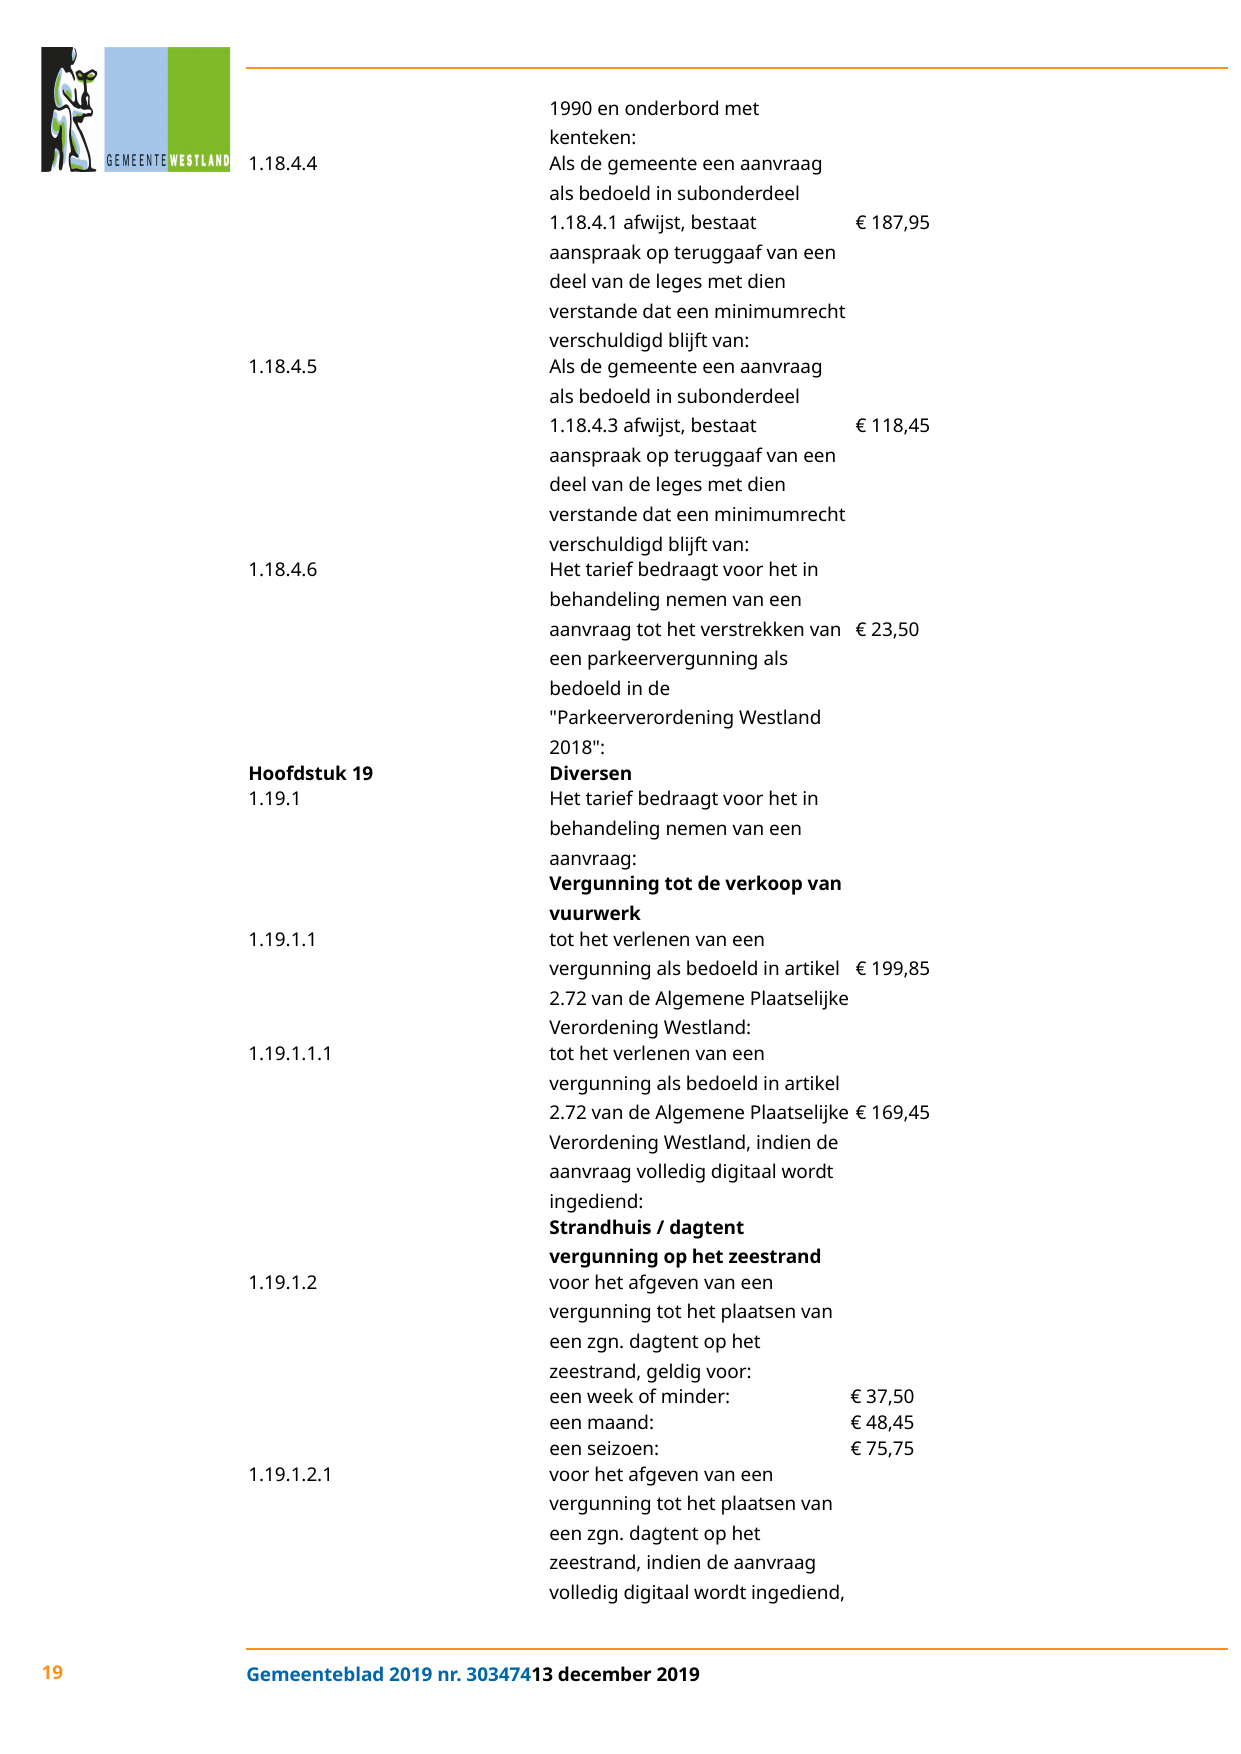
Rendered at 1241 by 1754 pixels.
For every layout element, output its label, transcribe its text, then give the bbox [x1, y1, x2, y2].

table_cell € 23,50 [850, 557, 1152, 760]
table_cell [248, 870, 549, 926]
table_cell [850, 786, 1152, 870]
table_cell Het tarief bedraagt voor het in behandeling nemen van een aanvraag: [549, 786, 850, 870]
table_cell 1.19.1.1 [248, 926, 549, 1040]
table_cell 1.19.1.2.1 [248, 1461, 549, 1605]
table_cell € 169,45 [850, 1040, 1152, 1214]
table_cell 1990 en onderbord met kenteken: [549, 95, 850, 150]
table_cell [850, 760, 1152, 786]
table_cell 1.18.4.5 [248, 353, 549, 557]
table_cell € 37,50 [850, 1384, 1152, 1409]
table_cell een maand: [549, 1409, 850, 1435]
table_cell Diversen [549, 760, 850, 786]
table_cell [850, 1461, 1152, 1605]
table_cell € 187,95 [850, 150, 1152, 353]
table_cell [248, 95, 549, 150]
table_cell [248, 1409, 549, 1435]
table_cell € 199,85 [850, 926, 1152, 1040]
table_cell 1.19.1.1.1 [248, 1040, 549, 1214]
table_cell Het tarief bedraagt voor het in behandeling nemen van een aanvraag tot het verstrekken van een parkeervergunning als bedoeld in de "Parkeerverordening Westland 2018": [549, 557, 850, 760]
table_cell een seizoen: [549, 1435, 850, 1461]
table_cell € 48,45 [850, 1409, 1152, 1435]
table_cell voor het afgeven van een vergunning tot het plaatsen van een zgn. dagtent op het zeestrand, geldig voor: [549, 1269, 850, 1384]
table_cell voor het afgeven van een vergunning tot het plaatsen van een zgn. dagtent op het zeestrand, indien de aanvraag volledig digitaal wordt ingediend, [549, 1461, 850, 1605]
table_cell € 118,45 [850, 353, 1152, 557]
table_cell 1.18.4.6 [248, 557, 549, 760]
table_cell Strandhuis / dagtent vergunning op het zeestrand [549, 1214, 850, 1269]
table_cell Als de gemeente een aanvraag als bedoeld in subonderdeel 1.18.4.3 afwijst, bestaat aanspraak op teruggaaf van een deel van de leges met dien verstande dat een minimumrecht verschuldigd blijft van: [549, 353, 850, 557]
table_cell 1.19.1.2 [248, 1269, 549, 1384]
table_cell 1.19.1 [248, 786, 549, 870]
table_cell [850, 1214, 1152, 1269]
table_cell 1.18.4.4 [248, 150, 549, 353]
picture [41, 47, 231, 172]
table_cell [248, 1214, 549, 1269]
table_cell [850, 870, 1152, 926]
table_cell Hoofdstuk 19 [248, 760, 549, 786]
table_cell een week of minder: [549, 1384, 850, 1409]
table_cell Als de gemeente een aanvraag als bedoeld in subonderdeel 1.18.4.1 afwijst, bestaat aanspraak op teruggaaf van een deel van de leges met dien verstande dat een minimumrecht verschuldigd blijft van: [549, 150, 850, 353]
table_cell [850, 1269, 1152, 1384]
table_cell tot het verlenen van een vergunning als bedoeld in artikel 2.72 van de Algemene Plaatselijke Verordening Westland: [549, 926, 850, 1040]
table_cell [248, 1435, 549, 1461]
table_cell tot het verlenen van een vergunning als bedoeld in artikel 2.72 van de Algemene Plaatselijke Verordening Westland, indien de aanvraag volledig digitaal wordt ingediend: [549, 1040, 850, 1214]
table_cell Vergunning tot de verkoop van vuurwerk [549, 870, 850, 926]
table_cell [248, 1384, 549, 1409]
table_cell [850, 95, 1152, 150]
table_cell € 75,75 [850, 1435, 1152, 1461]
